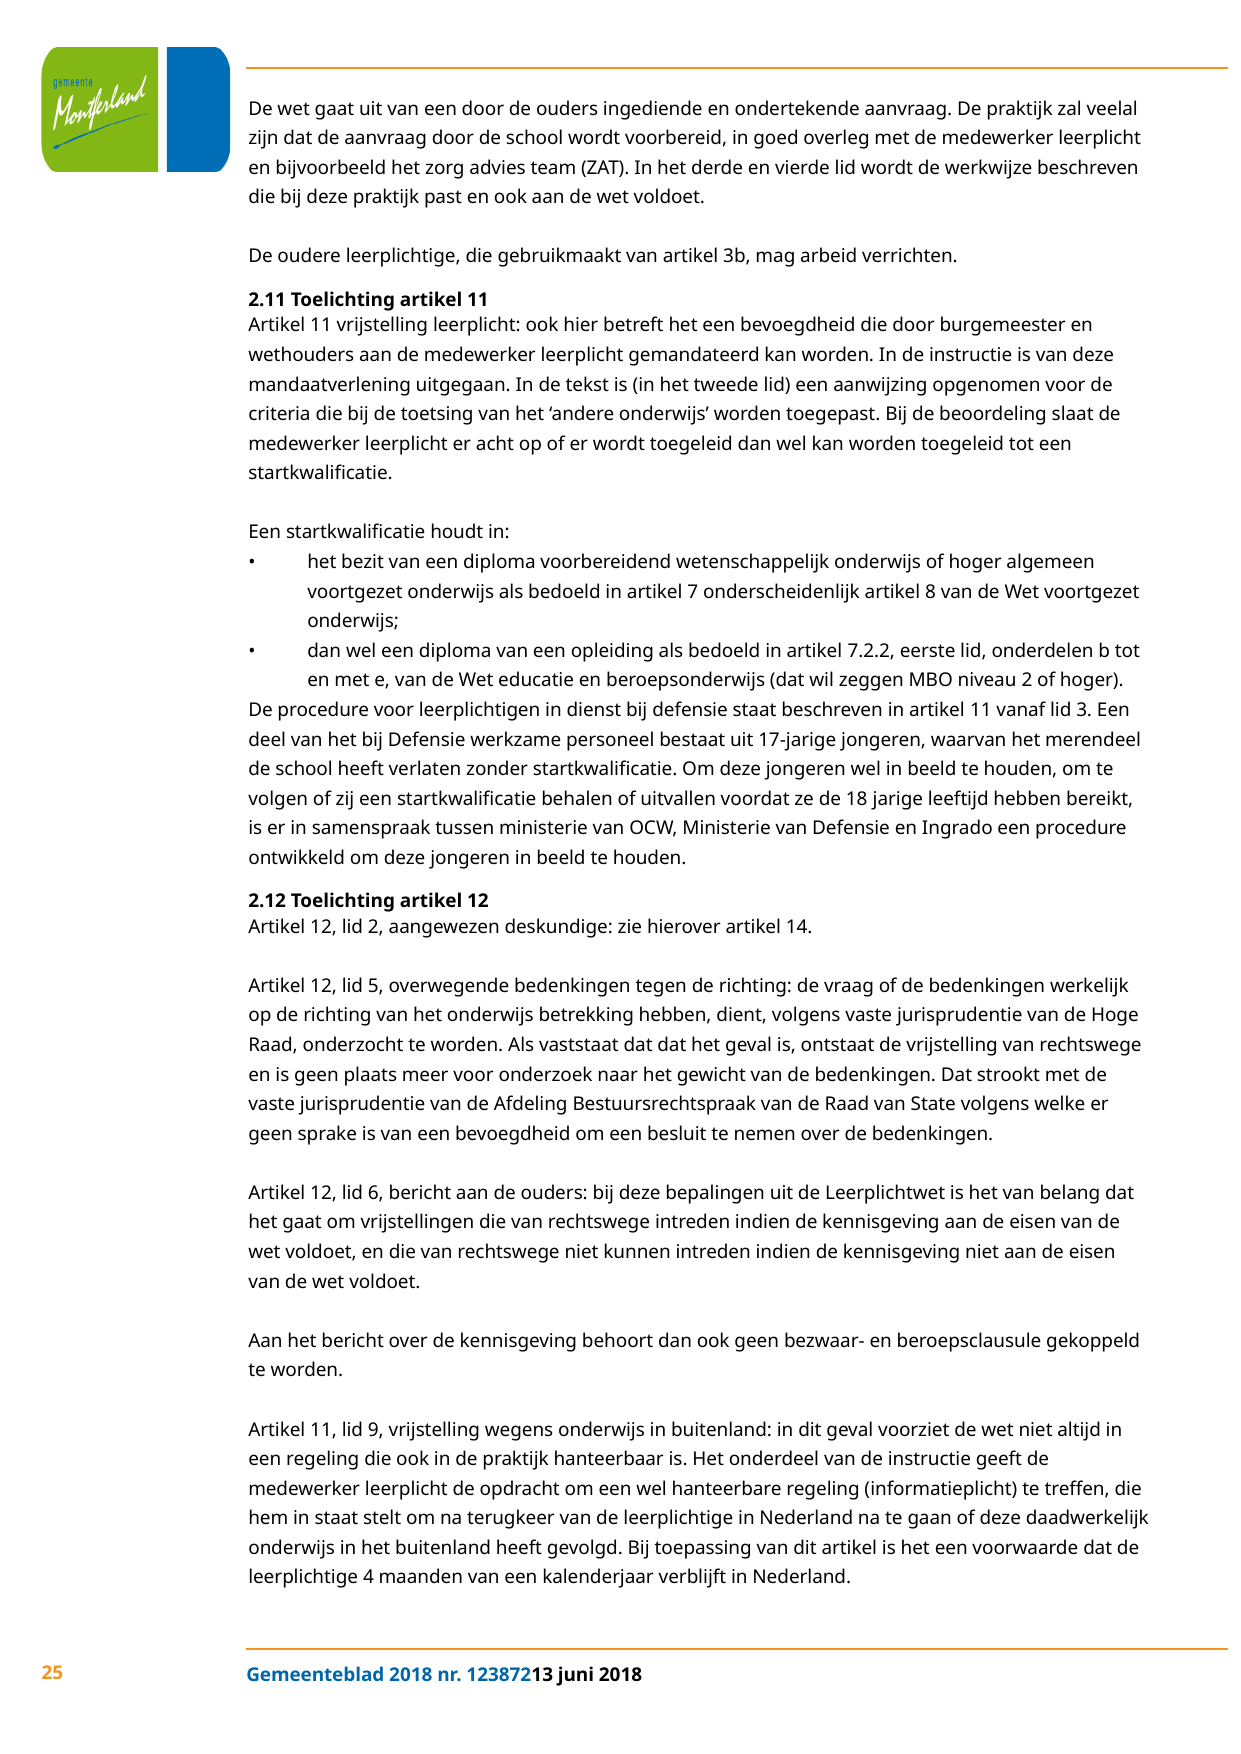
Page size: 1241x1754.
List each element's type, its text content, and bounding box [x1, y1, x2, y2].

text 2.12 Toelichting artikel 12 [248, 887, 1152, 913]
picture [41, 47, 231, 172]
text Een startkwalificatie houdt in: [248, 519, 1152, 544]
list het bezit van een diploma voorbereidend wetenschappelijk onderwijs of hoger algemeen voortgezet onderwijs als bedoeld in artikel 7 onderscheidenlijk artikel 8 van de Wet voortgezet onderwijs; [248, 548, 1152, 633]
text 2.11 Toelichting artikel 11 [248, 286, 1152, 312]
text Artikel 12, lid 2, aangewezen deskundige: zie hierover artikel 14. [248, 913, 1152, 939]
text De procedure voor leerplichtigen in dienst bij defensie staat beschreven in artikel 11 vanaf lid 3. Een deel van het bij Defensie werkzame personeel bestaat uit 17-jarige jongeren, waarvan het merendeel de school heeft verlaten zonder startkwalificatie. Om deze jongeren wel in beeld te houden, om te volgen of zij een startkwalificatie behalen of uitvallen voordat ze de 18 jarige leeftijd hebben bereikt, is er in samenspraak tussen ministerie van OCW, Ministerie van Defensie en Ingrado een procedure ontwikkeld om deze jongeren in beeld te houden. [248, 696, 1152, 870]
text Artikel 11, lid 9, vrijstelling wegens onderwijs in buitenland: in dit geval voorziet de wet niet altijd in een regeling die ook in de praktijk hanteerbaar is. Het onderdeel van de instructie geeft de medewerker leerplicht de opdracht om een wel hanteerbare regeling (informatieplicht) te treffen, die hem in staat stelt om na terugkeer van de leerplichtige in Nederland na te gaan of deze daadwerkelijk onderwijs in het buitenland heeft gevolgd. Bij toepassing van dit artikel is het een voorwaarde dat de leerplichtige 4 maanden van een kalenderjaar verblijft in Nederland. [248, 1416, 1152, 1589]
text Artikel 11 vrijstelling leerplicht: ook hier betreft het een bevoegdheid die door burgemeester en wethouders aan de medewerker leerplicht gemandateerd kan worden. In de instructie is van deze mandaatverlening uitgegaan. In de tekst is (in het tweede lid) een aanwijzing opgenomen voor de criteria die bij de toetsing van het ‘andere onderwijs’ worden toegepast. Bij de beoordeling slaat de medewerker leerplicht er acht op of er wordt toegeleid dan wel kan worden toegeleid tot een startkwalificatie. [248, 312, 1152, 485]
text Aan het bericht over de kennisgeving behoort dan ook geen bezwaar- en beroepsclausule gekoppeld te worden. [248, 1327, 1152, 1382]
text De wet gaat uit van een door de ouders ingediende en ondertekende aanvraag. De praktijk zal veelal zijn dat de aanvraag door de school wordt voorbereid, in goed overleg met de medewerker leerplicht en bijvoorbeeld het zorg advies team (ZAT). In het derde en vierde lid wordt de werkwijze beschreven die bij deze praktijk past en ook aan de wet voldoet. [248, 95, 1152, 209]
text Artikel 12, lid 6, bericht aan de ouders: bij deze bepalingen uit de Leerplichtwet is het van belang dat het gaat om vrijstellingen die van rechtswege intreden indien de kennisgeving aan de eisen van de wet voldoet, en die van rechtswege niet kunnen intreden indien de kennisgeving niet aan de eisen van de wet voldoet. [248, 1179, 1152, 1294]
text Artikel 12, lid 5, overwegende bedenkingen tegen de richting: de vraag of de bedenkingen werkelijk op de richting van het onderwijs betrekking hebben, dient, volgens vaste jurisprudentie van de Hoge Raad, onderzocht te worden. Als vaststaat dat dat het geval is, ontstaat de vrijstelling van rechtswege en is geen plaats meer voor onderzoek naar het gewicht van de bedenkingen. Dat strookt met de vaste jurisprudentie van de Afdeling Bestuursrechtspraak van de Raad van State volgens welke er geen sprake is van een bevoegdheid om een besluit te nemen over de bedenkingen. [248, 972, 1152, 1146]
text De oudere leerplichtige, die gebruikmaakt van artikel 3b, mag arbeid verrichten. [248, 243, 1152, 268]
list dan wel een diploma van een opleiding als bedoeld in artikel 7.2.2, eerste lid, onderdelen b tot en met e, van de Wet educatie en beroepsonderwijs (dat wil zeggen MBO niveau 2 of hoger). [248, 637, 1152, 692]
